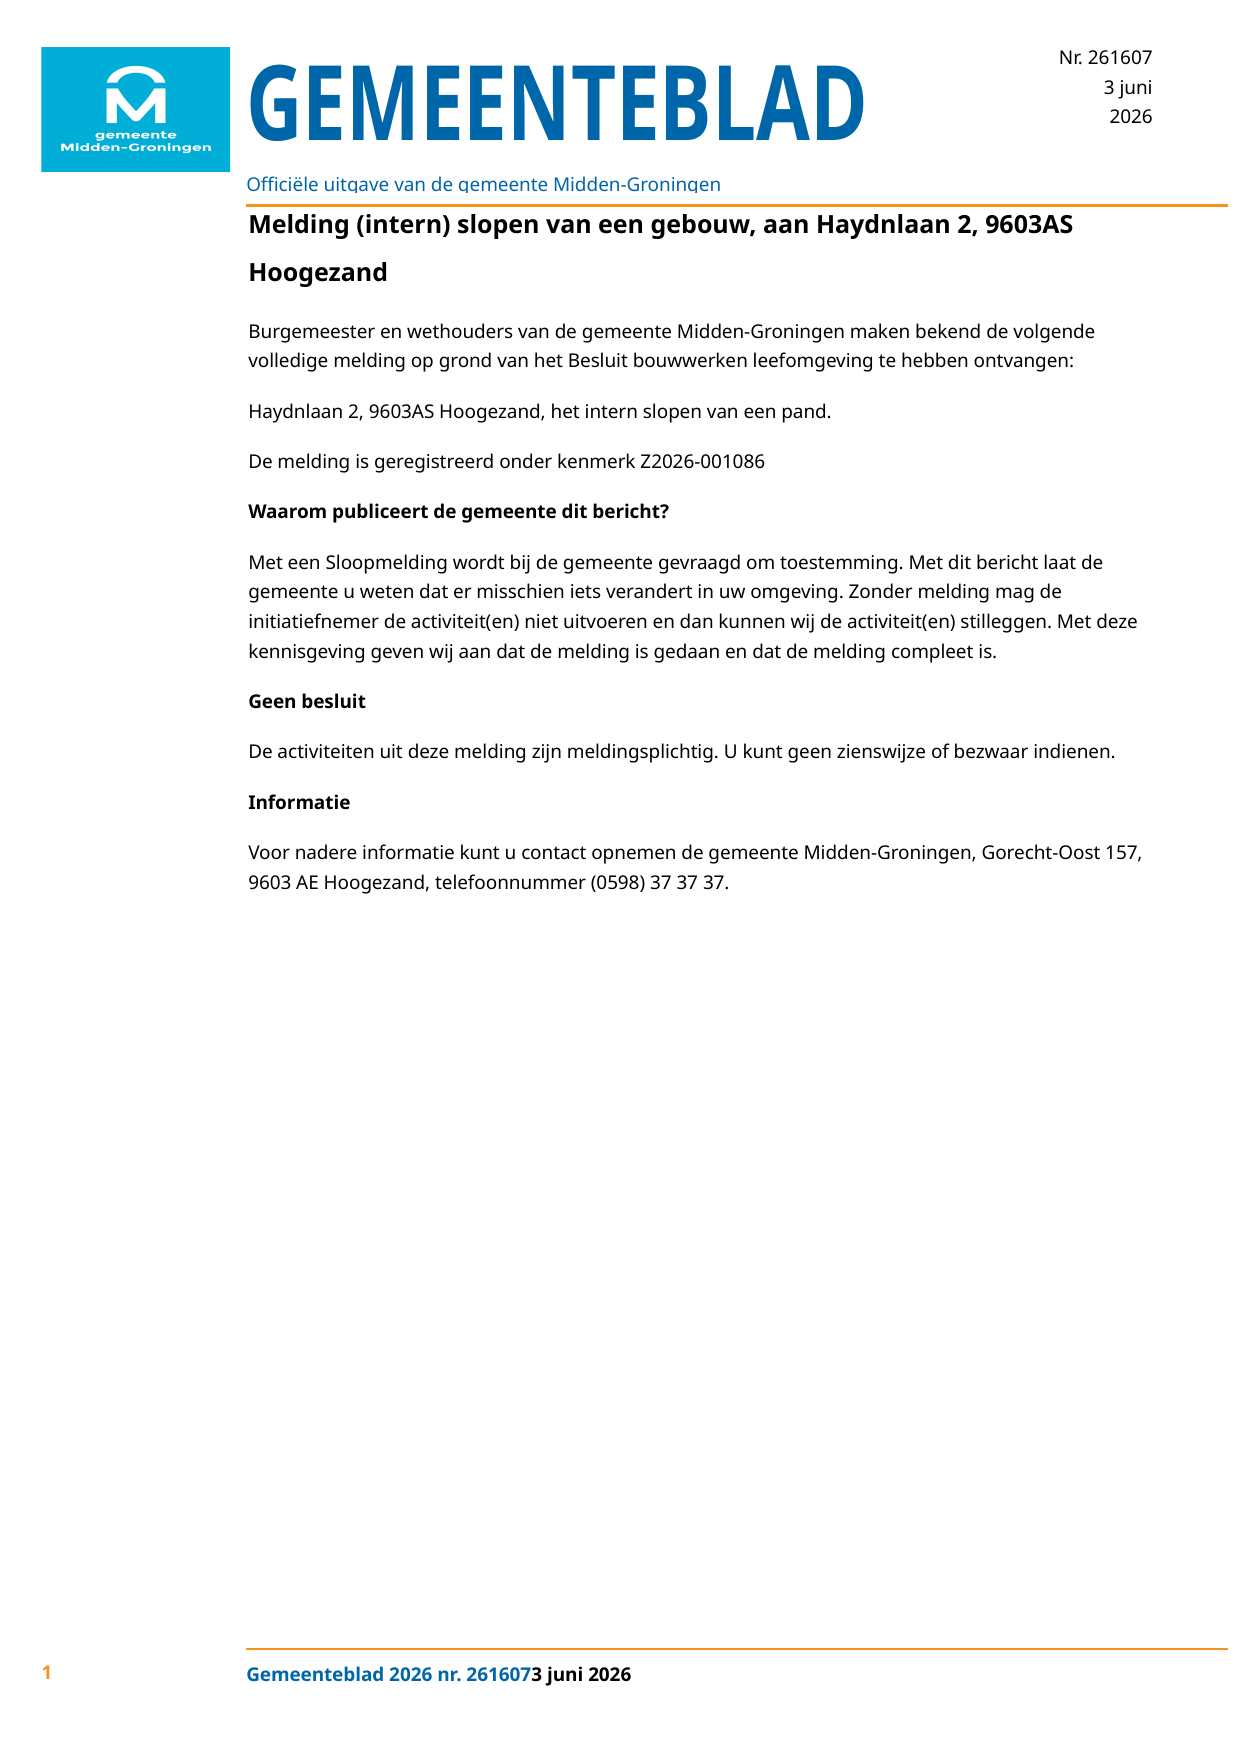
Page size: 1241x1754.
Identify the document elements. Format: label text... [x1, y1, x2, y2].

text Geen besluit [248, 688, 1152, 714]
picture [184, 146, 190, 153]
picture [108, 66, 164, 82]
text Haydnlaan 2, 9603AS Hoogezand, het intern slopen van een pand. [248, 398, 1152, 424]
text De melding is geregistreerd onder kenmerk Z2026-001086 [248, 448, 1152, 474]
text Informatie [248, 789, 1152, 815]
text Waarom publiceert de gemeente dit bericht? [248, 499, 1152, 524]
text Met een Sloopmelding wordt bij de gemeente gevraagd om toestemming. Met dit bericht laat de gemeente u weten dat er misschien iets verandert in uw omgeving. Zonder melding mag de initiatiefnemer de activiteit(en) niet uitvoeren en dan kunnen wij de activiteit(en) stilleggen. Met deze kennisgeving geven wij aan dat de melding is gedaan en dat de melding compleet is. [248, 549, 1152, 664]
text Burgemeester en wethouders van de gemeente Midden-Groningen maken bekend de volgende volledige melding op grond van het Besluit bouwwerken leefomgeving te hebben ontvangen: [248, 318, 1152, 373]
picture [107, 89, 165, 122]
text De activiteiten uit deze melding zijn meldingsplichtig. U kunt geen zienswijze of bezwaar indienen. [248, 739, 1152, 764]
text Voor nadere informatie kunt u contact opnemen de gemeente Midden-Groningen, Gorecht-Oost 157, 9603 AE Hoogezand, telefoonnummer (0598) 37 37 37. [248, 839, 1152, 895]
text Melding (intern) slopen van een gebouw, aan Haydnlaan 2, 9603AS Hoogezand [248, 207, 1152, 288]
